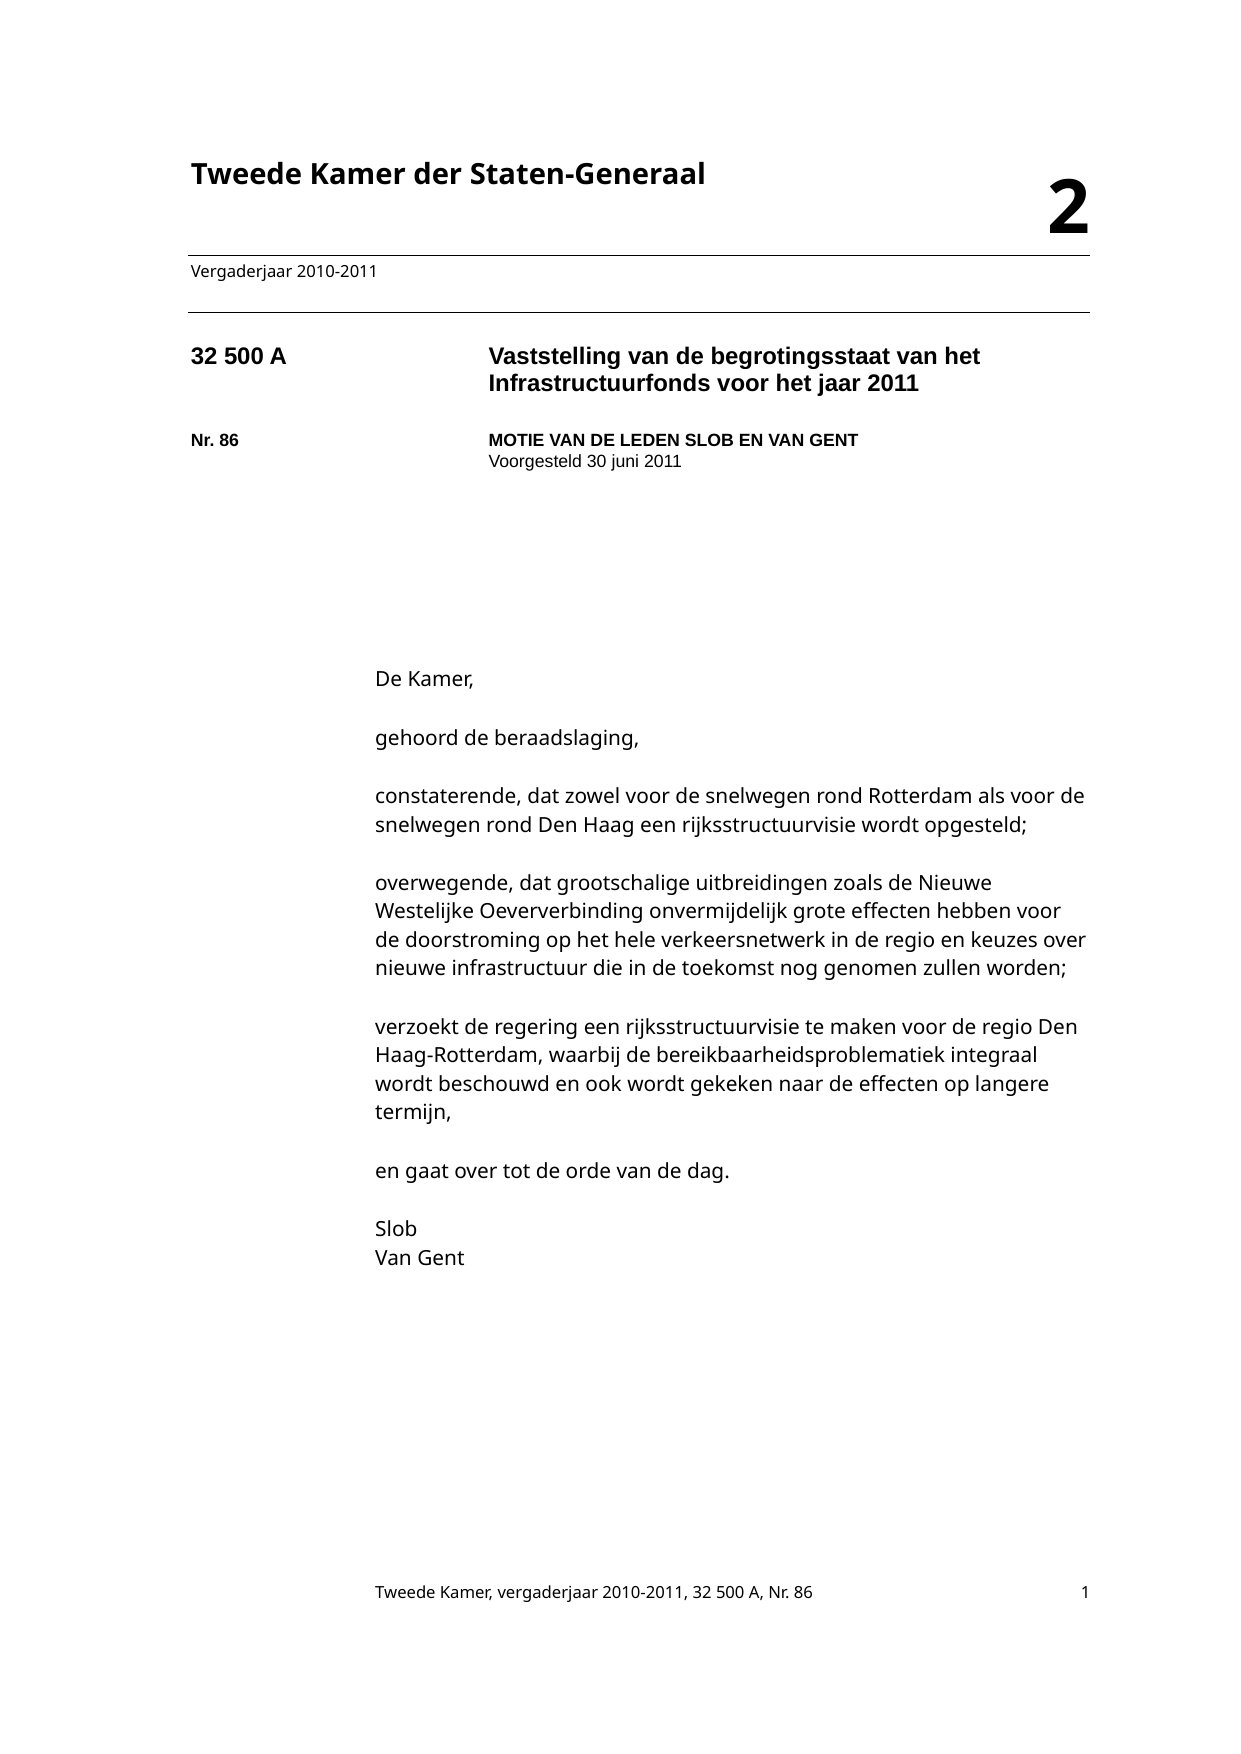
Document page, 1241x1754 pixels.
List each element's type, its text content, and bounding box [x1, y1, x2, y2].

table_cell Vaststelling van de begrotingsstaat van het Infrastructuurfonds voor het jaar 2011 [485, 339, 1090, 427]
table_cell [188, 313, 485, 339]
text overwegende, dat grootschalige uitbreidingen zoals de Nieuwe Westelijke Oeververbinding onvermijdelijk grote effecten hebben voor de doorstroming op het hele verkeersnetwerk in de regio en keuzes over nieuwe infrastructuur die in de toekomst nog genomen zullen worden; [375, 868, 1090, 982]
text verzoekt de regering een rijksstructuurvisie te maken voor de regio Den Haag-Rotterdam, waarbij de bereikbaarheidsproblematiek integraal wordt beschouwd en ook wordt gekeken naar de effecten op langere termijn, [375, 1012, 1090, 1126]
table_cell [485, 313, 1090, 339]
text gehoord de beraadslaging, [375, 723, 1090, 751]
text Slob [375, 1214, 1090, 1243]
table_cell Nr. 86 [188, 427, 485, 546]
table_header Tweede Kamer der Staten-Generaal [188, 150, 909, 255]
table_header 2 [910, 150, 1090, 255]
text De Kamer, [375, 664, 1090, 693]
table_cell [485, 256, 1090, 312]
table_cell Vergaderjaar 2010-2011 [188, 256, 485, 312]
table_cell 32 500 A [188, 339, 485, 427]
text Van Gent [375, 1243, 1090, 1271]
text constaterende, dat zowel voor de snelwegen rond Rotterdam als voor de snelwegen rond Den Haag een rijksstructuurvisie wordt opgesteld; [375, 781, 1090, 838]
text en gaat over tot de orde van de dag. [375, 1156, 1090, 1184]
table_cell MOTIE VAN DE LEDEN SLOB EN VAN GENT Voorgesteld 30 juni 2011 [485, 427, 1090, 546]
